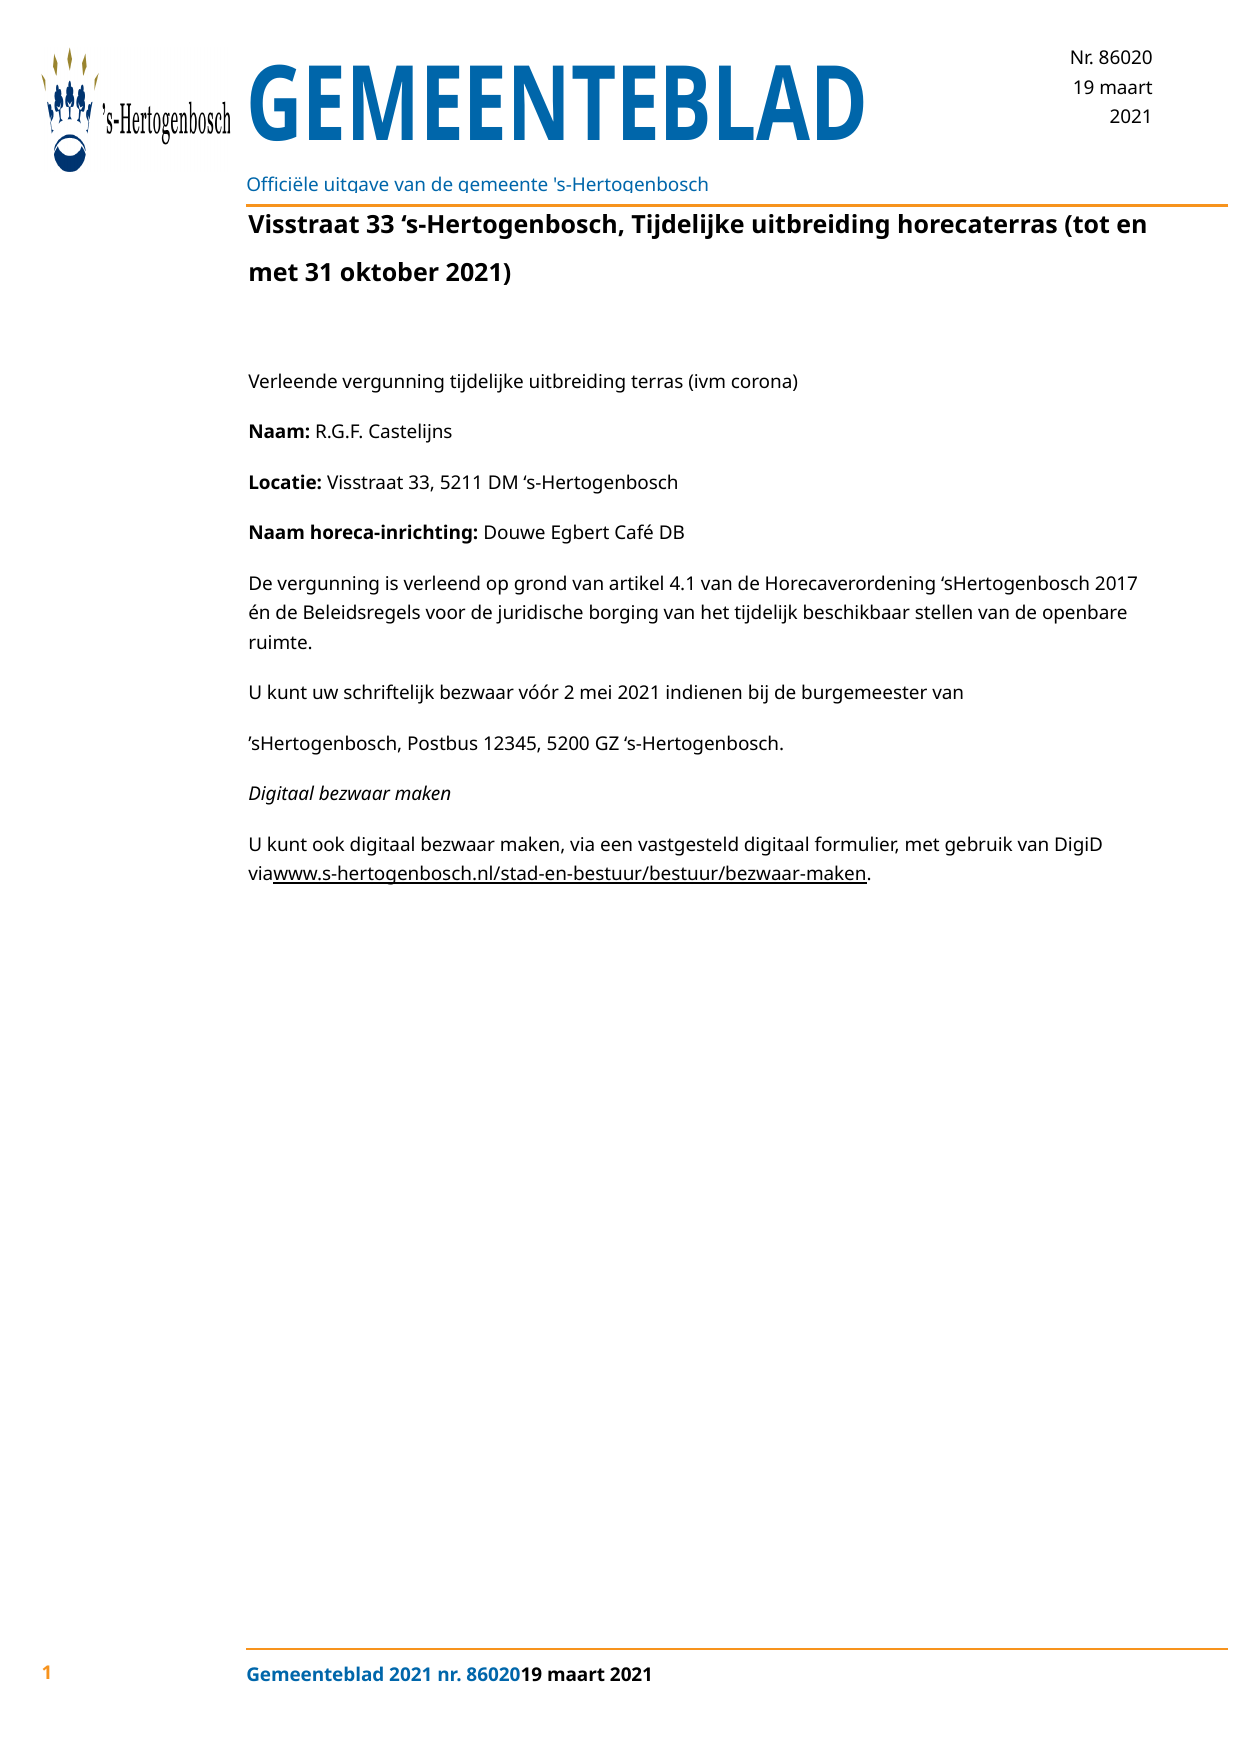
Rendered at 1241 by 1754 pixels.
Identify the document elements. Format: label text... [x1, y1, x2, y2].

text Naam: R.G.F. Castelijns [248, 419, 1152, 444]
text Verleende vergunning tijdelijke uitbreiding terras (ivm corona) [248, 368, 1152, 394]
text U kunt ook digitaal bezwaar maken, via een vastgesteld digitaal formulier, met gebruik van DigiD viawww.s-hertogenbosch.nl/stad-en-bestuur/bestuur/bezwaar-maken. [248, 831, 1152, 886]
text Naam horeca-inrichting: Douwe Egbert Café DB [248, 519, 1152, 545]
text ’sHertogenbosch, Postbus 12345, 5200 GZ ‘s-Hertogenbosch. [248, 730, 1152, 756]
text U kunt uw schriftelijk bezwaar vóór 2 mei 2021 indienen bij de burgemeester van [248, 679, 1152, 705]
text Locatie: Visstraat 33, 5211 DM ‘s-Hertogenbosch [248, 469, 1152, 495]
picture [41, 47, 231, 172]
text De vergunning is verleend op grond van artikel 4.1 van de Horecaverordening ‘sHertogenbosch 2017 én de Beleidsregels voor de juridische borging van het tijdelijk beschikbaar stellen van de openbare ruimte. [248, 570, 1152, 655]
text Visstraat 33 ‘s-Hertogenbosch, Tijdelijke uitbreiding horecaterras (tot en met 31 oktober 2021) [248, 207, 1152, 288]
text Digitaal bezwaar maken [248, 780, 1152, 806]
